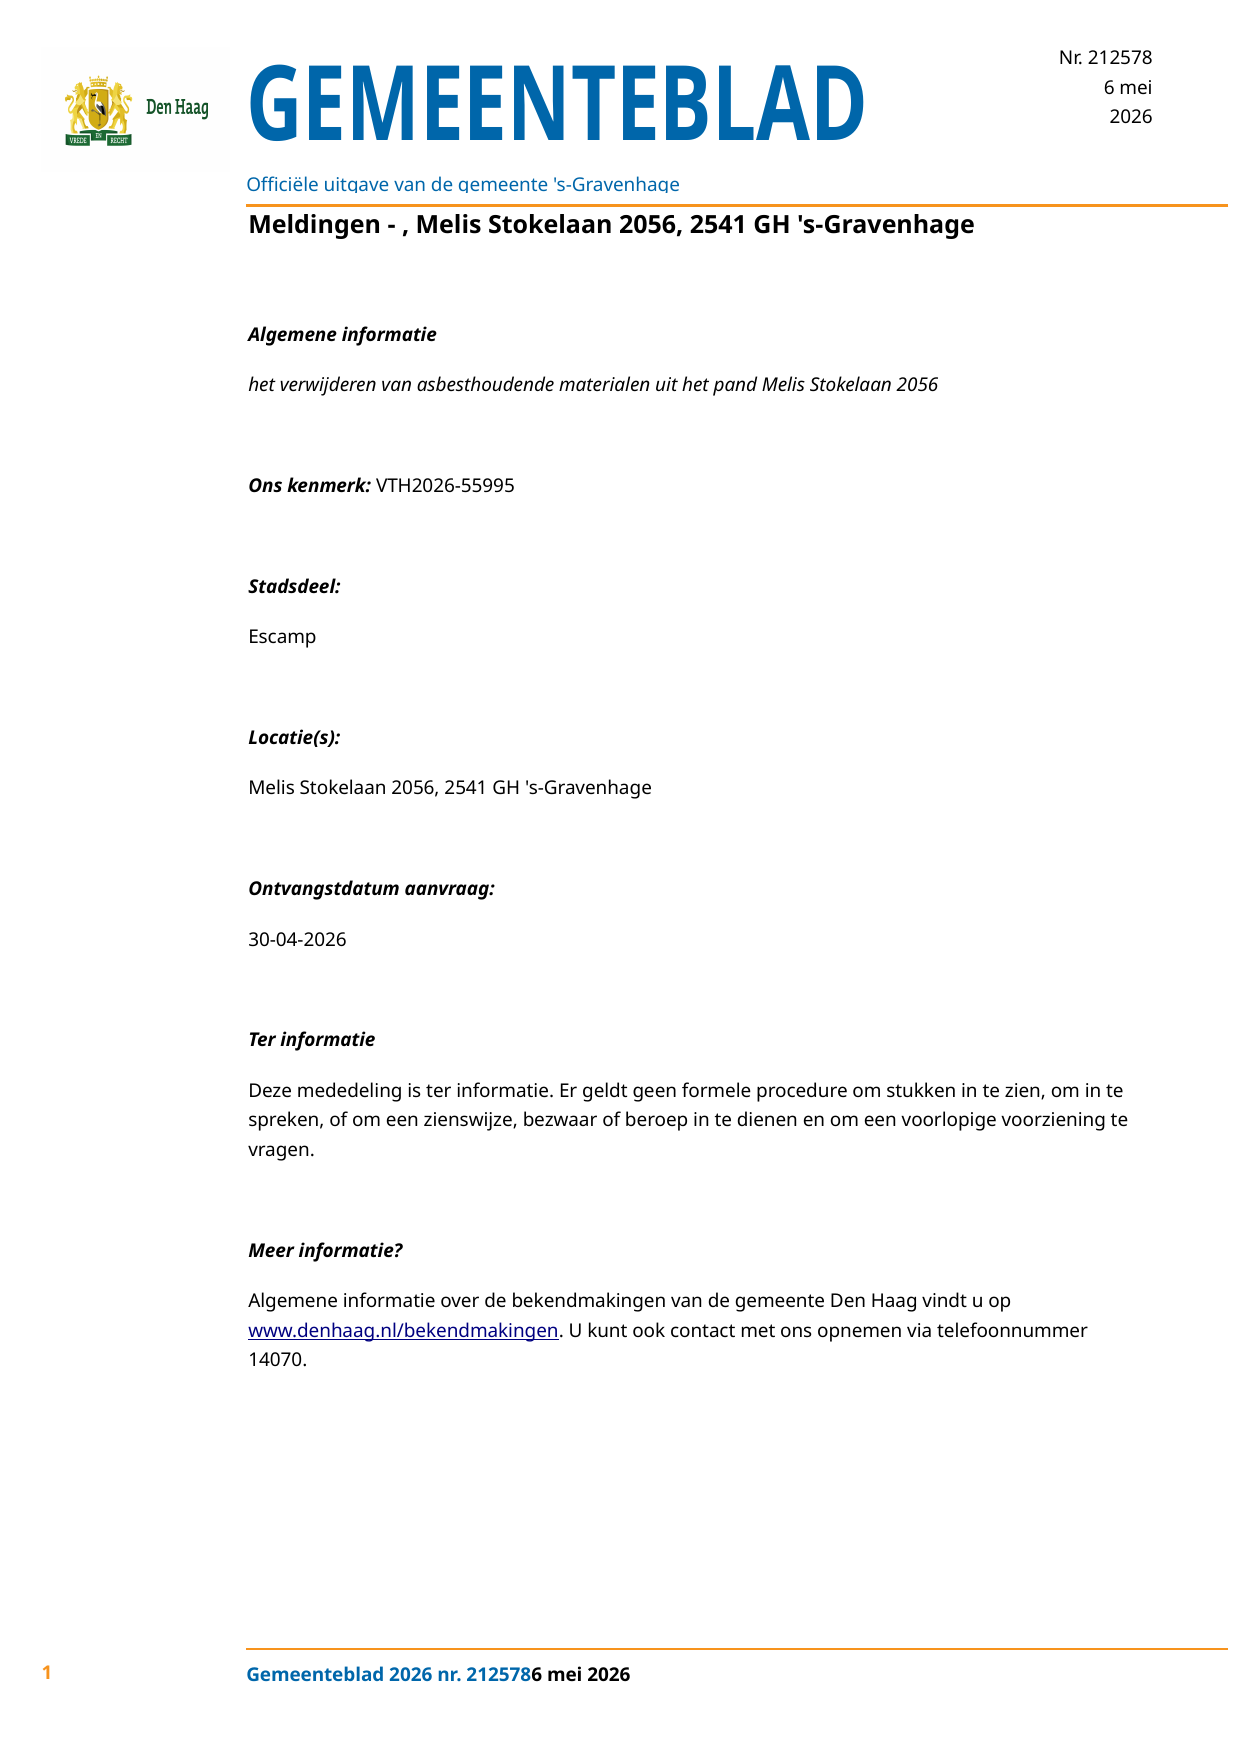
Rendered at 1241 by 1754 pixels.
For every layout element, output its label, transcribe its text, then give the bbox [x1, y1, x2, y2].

text 30-04-2026 [248, 926, 1152, 951]
text Meer informatie? [248, 1237, 1152, 1263]
text Deze mededeling is ter informatie. Er geldt geen formele procedure om stukken in te zien, om in te spreken, of om een zienswijze, bezwaar of beroep in te dienen en om een voorlopige voorziening te vragen. [248, 1077, 1152, 1162]
text Meldingen - , Melis Stokelaan 2056, 2541 GH 's-Gravenhage [248, 207, 1152, 241]
text Algemene informatie over de bekendmakingen van de gemeente Den Haag vindt u op www.denhaag.nl/bekendmakingen. U kunt ook contact met ons opnemen via telefoonnummer 14070. [248, 1287, 1152, 1372]
text het verwijderen van asbesthoudende materialen uit het pand Melis Stokelaan 2056 [248, 371, 1152, 397]
text Melis Stokelaan 2056, 2541 GH 's-Gravenhage [248, 774, 1152, 800]
picture [41, 47, 231, 172]
text Stadsdeel: [248, 573, 1152, 598]
text Locatie(s): [248, 724, 1152, 750]
text Algemene informatie [248, 321, 1152, 346]
text Ons kenmerk: VTH2026-55995 [248, 472, 1152, 498]
text Ter informatie [248, 1027, 1152, 1052]
text Escamp [248, 623, 1152, 649]
text Ontvangstdatum aanvraag: [248, 875, 1152, 901]
